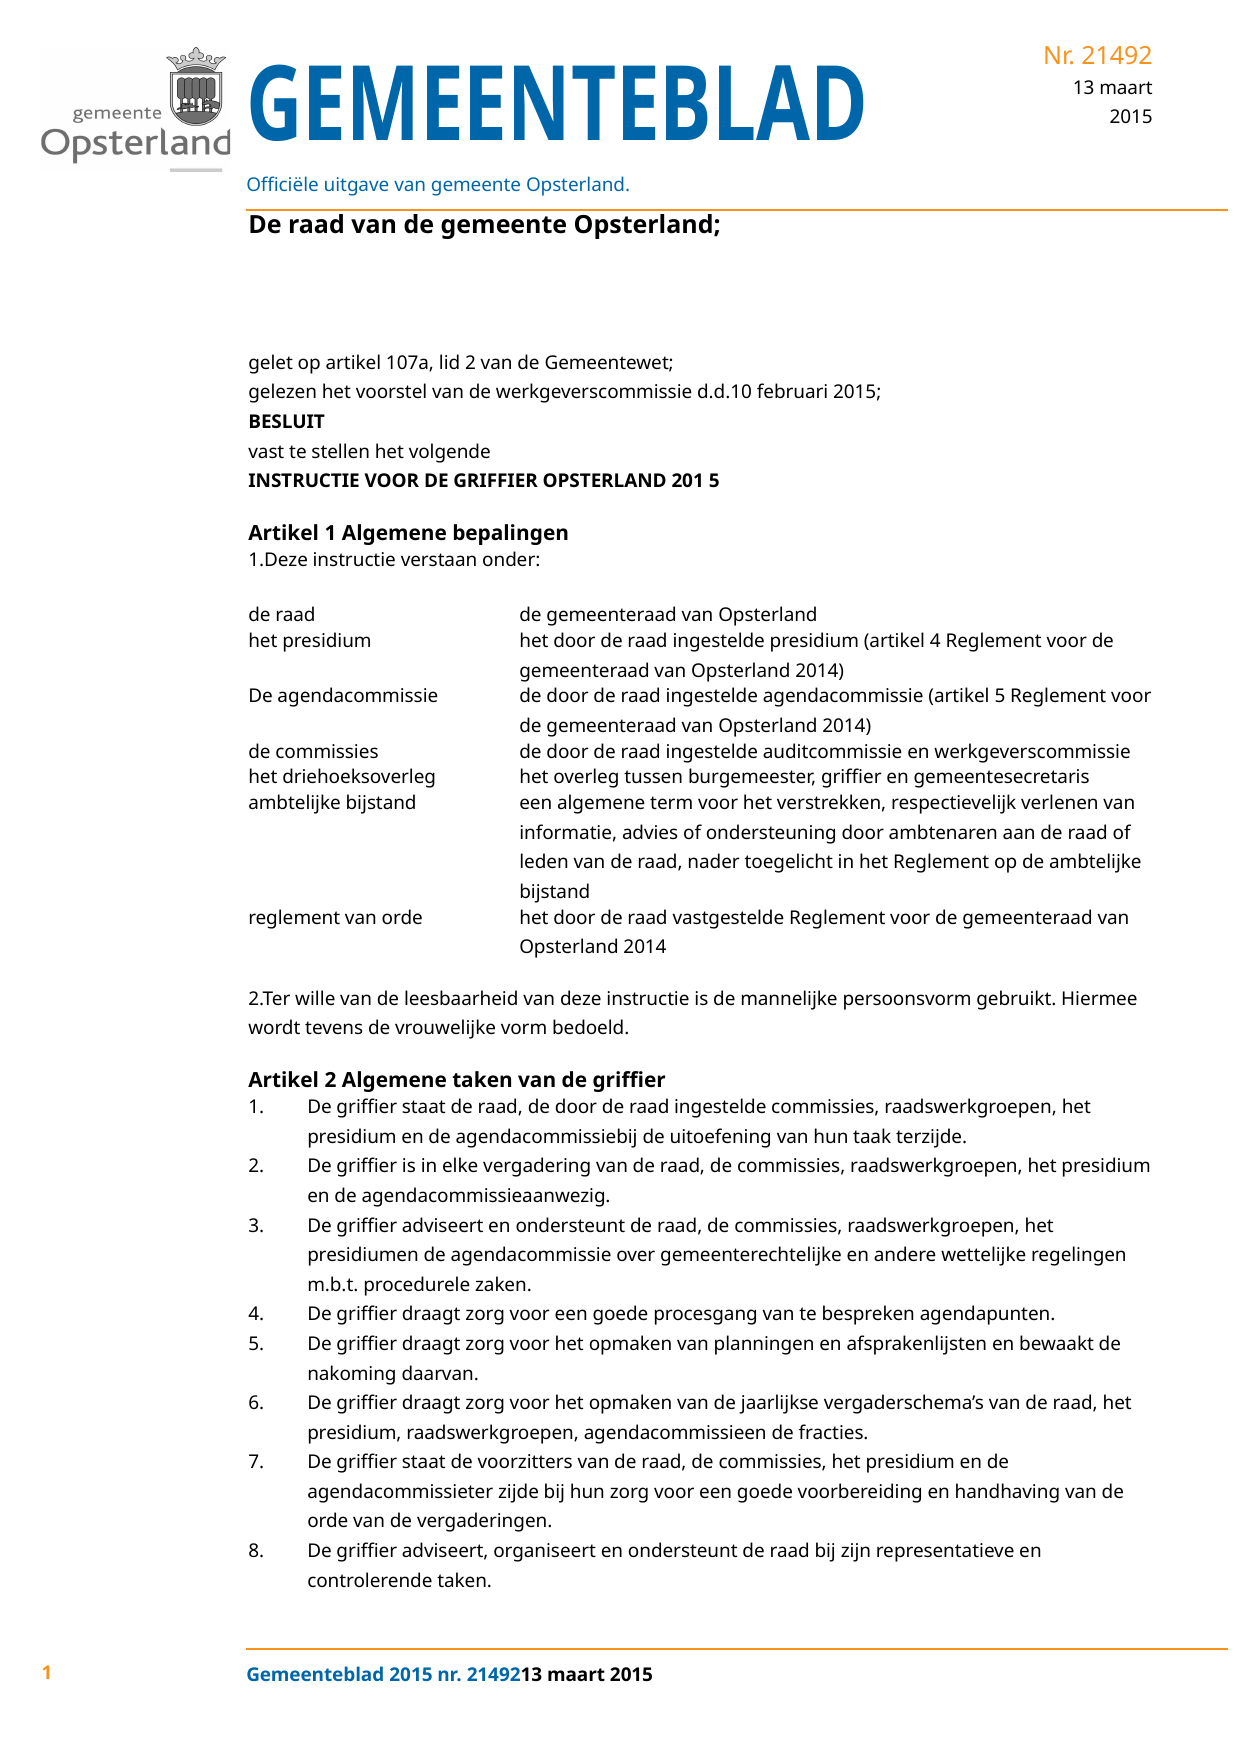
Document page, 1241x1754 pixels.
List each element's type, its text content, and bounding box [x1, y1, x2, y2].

text De raad van de gemeente Opsterland; [248, 211, 1152, 241]
table_cell het presidium [248, 628, 519, 683]
table_cell de door de raad ingestelde agendacommissie (artikel 5 Reglement voor de gemeenteraad van Opsterland 2014) [519, 683, 1152, 738]
list De griffier draagt zorg voor een goede procesgang van te bespreken agendapunten. [248, 1301, 1152, 1326]
table_cell het door de raad ingestelde presidium (artikel 4 Reglement voor de gemeenteraad van Opsterland 2014) [519, 628, 1152, 683]
text gelezen het voorstel van de werkgeverscommissie d.d.10 februari 2015; [248, 379, 1152, 404]
text Artikel 1 Algemene bepalingen [248, 518, 1152, 546]
table_cell de commissies [248, 738, 519, 764]
table_cell De agendacommissie [248, 683, 519, 738]
table_cell het driehoeksoverleg [248, 764, 519, 789]
list De griffier draagt zorg voor het opmaken van planningen en afsprakenlijsten en bewaakt de nakoming daarvan. [248, 1330, 1152, 1385]
text 1.Deze instructie verstaan onder: [248, 546, 1152, 572]
text 2.Ter wille van de leesbaarheid van deze instructie is de mannelijke persoonsvorm gebruikt. Hiermee wordt tevens de vrouwelijke vorm bedoeld. [248, 985, 1152, 1040]
table_cell reglement van orde [248, 904, 519, 959]
list De griffier adviseert en ondersteunt de raad, de commissies, raadswerkgroepen, het presidiumen de agendacommissie over gemeenterechtelijke en andere wettelijke regelingen m.b.t. procedurele zaken. [248, 1212, 1152, 1297]
table_cell het door de raad vastgestelde Reglement voor de gemeenteraad van Opsterland 2014 [519, 904, 1152, 959]
text INSTRUCTIE VOOR DE GRIFFIER OPSTERLAND 201 5 [248, 467, 1152, 493]
list De griffier is in elke vergadering van de raad, de commissies, raadswerkgroepen, het presidium en de agendacommissieaanwezig. [248, 1153, 1152, 1208]
table_cell een algemene term voor het verstrekken, respectievelijk verlenen van informatie, advies of ondersteuning door ambtenaren aan de raad of leden van de raad, nader toegelicht in het Reglement op de ambtelijke bijstand [519, 790, 1152, 904]
table_header de raad [248, 602, 519, 627]
list De griffier staat de raad, de door de raad ingestelde commissies, raadswerkgroepen, het presidium en de agendacommissiebij de uitoefening van hun taak terzijde. [248, 1093, 1152, 1149]
text gelet op artikel 107a, lid 2 van de Gemeentewet; [248, 349, 1152, 375]
text Artikel 2 Algemene taken van de griffier [248, 1065, 1152, 1093]
list De griffier draagt zorg voor het opmaken van de jaarlijkse vergaderschema’s van de raad, het presidium, raadswerkgroepen, agendacommissieen de fracties. [248, 1389, 1152, 1444]
table_header de gemeenteraad van Opsterland [519, 602, 1152, 627]
text vast te stellen het volgende [248, 438, 1152, 464]
text BESLUIT [248, 408, 1152, 434]
list De griffier adviseert, organiseert en ondersteunt de raad bij zijn representatieve en controlerende taken. [248, 1537, 1152, 1592]
table_cell ambtelijke bijstand [248, 790, 519, 904]
table_cell het overleg tussen burgemeester, griffier en gemeentesecretaris [519, 764, 1152, 789]
table_cell de door de raad ingestelde auditcommissie en werkgeverscommissie [519, 738, 1152, 764]
picture [41, 47, 231, 172]
list De griffier staat de voorzitters van de raad, de commissies, het presidium en de agendacommissieter zijde bij hun zorg voor een goede voorbereiding en handhaving van de orde van de vergaderingen. [248, 1448, 1152, 1533]
